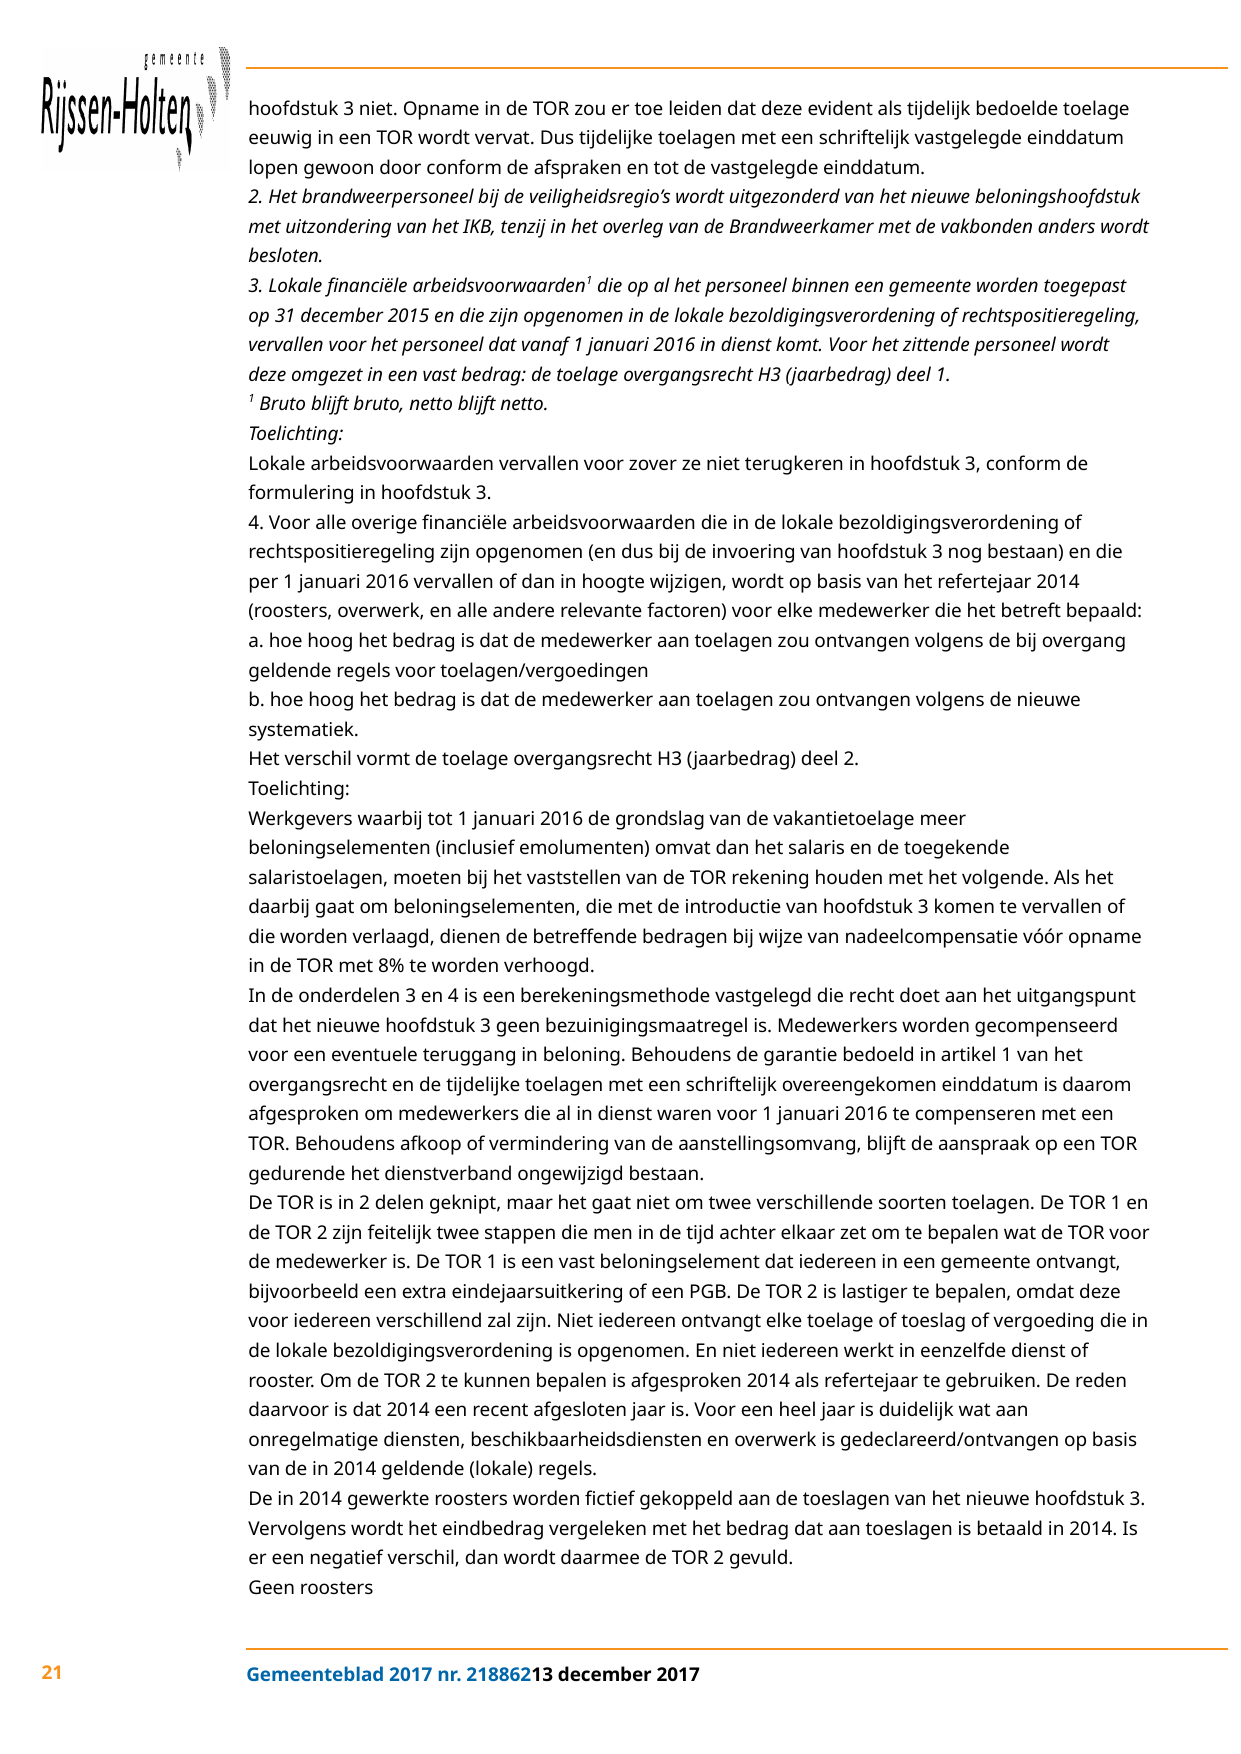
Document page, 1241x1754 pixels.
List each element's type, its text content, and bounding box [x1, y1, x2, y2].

picture [41, 47, 231, 172]
text b. hoe hoog het bedrag is dat de medewerker aan toelagen zou ontvangen volgens de nieuwe systematiek. [248, 686, 1152, 742]
text Geen roosters [248, 1574, 1152, 1600]
text De TOR is in 2 delen geknipt, maar het gaat niet om twee verschillende soorten toelagen. De TOR 1 en de TOR 2 zijn feitelijk twee stappen die men in de tijd achter elkaar zet om te bepalen wat de TOR voor de medewerker is. De TOR 1 is een vast beloningselement dat iedereen in een gemeente ontvangt, bijvoorbeeld een extra eindejaarsuitkering of een PGB. De TOR 2 is lastiger te bepalen, omdat deze voor iedereen verschillend zal zijn. Niet iedereen ontvangt elke toelage of toeslag of vergoeding die in de lokale bezoldigingsverordening is opgenomen. En niet iedereen werkt in eenzelfde dienst of rooster. Om de TOR 2 te kunnen bepalen is afgesproken 2014 als refertejaar te gebruiken. De reden daarvoor is dat 2014 een recent afgesloten jaar is. Voor een heel jaar is duidelijk wat aan onregelmatige diensten, beschikbaarheidsdiensten en overwerk is gedeclareerd/ontvangen op basis van de in 2014 geldende (lokale) regels. [248, 1189, 1152, 1481]
text De in 2014 gewerkte roosters worden fictief gekoppeld aan de toeslagen van het nieuwe hoofdstuk 3. Vervolgens wordt het eindbedrag vergeleken met het bedrag dat aan toeslagen is betaald in 2014. Is er een negatief verschil, dan wordt daarmee de TOR 2 gevuld. [248, 1485, 1152, 1570]
text Toelichting: [248, 775, 1152, 801]
text Lokale arbeidsvoorwaarden vervallen voor zover ze niet terugkeren in hoofdstuk 3, conform de formulering in hoofdstuk 3. [248, 450, 1152, 505]
text hoofdstuk 3 niet. Opname in de TOR zou er toe leiden dat deze evident als tijdelijk bedoelde toelage eeuwig in een TOR wordt vervat. Dus tijdelijke toelagen met een schriftelijk vastgelegde einddatum lopen gewoon door conform de afspraken en tot de vastgelegde einddatum. [248, 95, 1152, 180]
text In de onderdelen 3 en 4 is een berekeningsmethode vastgelegd die recht doet aan het uitgangspunt dat het nieuwe hoofdstuk 3 geen bezuinigingsmaatregel is. Medewerkers worden gecompenseerd voor een eventuele teruggang in beloning. Behoudens de garantie bedoeld in artikel 1 van het overgangsrecht en de tijdelijke toelagen met een schriftelijk overeengekomen einddatum is daarom afgesproken om medewerkers die al in dienst waren voor 1 januari 2016 te compenseren met een TOR. Behoudens afkoop of vermindering van de aanstellingsomvang, blijft de aanspraak op een TOR gedurende het dienstverband ongewijzigd bestaan. [248, 982, 1152, 1186]
text 1 Bruto blijft bruto, netto blijft netto. [248, 391, 1152, 416]
text 2. Het brandweerpersoneel bij de veiligheidsregio’s wordt uitgezonderd van het nieuwe beloningshoofdstuk met uitzondering van het IKB, tenzij in het overleg van de Brandweerkamer met de vakbonden anders wordt besloten. [248, 183, 1152, 268]
text 3. Lokale financiële arbeidsvoorwaarden1 die op al het personeel binnen een gemeente worden toegepast op 31 december 2015 en die zijn opgenomen in de lokale bezoldigingsverordening of rechtspositieregeling, vervallen voor het personeel dat vanaf 1 januari 2016 in dienst komt. Voor het zittende personeel wordt deze omgezet in een vast bedrag: de toelage overgangsrecht H3 (jaarbedrag) deel 1. [248, 272, 1152, 387]
text a. hoe hoog het bedrag is dat de medewerker aan toelagen zou ontvangen volgens de bij overgang geldende regels voor toelagen/vergoedingen [248, 627, 1152, 683]
text Werkgevers waarbij tot 1 januari 2016 de grondslag van de vakantietoelage meer beloningselementen (inclusief emolumenten) omvat dan het salaris en de toegekende salaristoelagen, moeten bij het vaststellen van de TOR rekening houden met het volgende. Als het daarbij gaat om beloningselementen, die met de introductie van hoofdstuk 3 komen te vervallen of die worden verlaagd, dienen de betreffende bedragen bij wijze van nadeelcompensatie vóór opname in de TOR met 8% te worden verhoogd. [248, 805, 1152, 978]
text Het verschil vormt de toelage overgangsrecht H3 (jaarbedrag) deel 2. [248, 746, 1152, 771]
text Toelichting: [248, 420, 1152, 446]
text 4. Voor alle overige financiële arbeidsvoorwaarden die in de lokale bezoldigingsverordening of rechtspositieregeling zijn opgenomen (en dus bij de invoering van hoofdstuk 3 nog bestaan) en die per 1 januari 2016 vervallen of dan in hoogte wijzigen, wordt op basis van het refertejaar 2014 (roosters, overwerk, en alle andere relevante factoren) voor elke medewerker die het betreft bepaald: [248, 509, 1152, 623]
